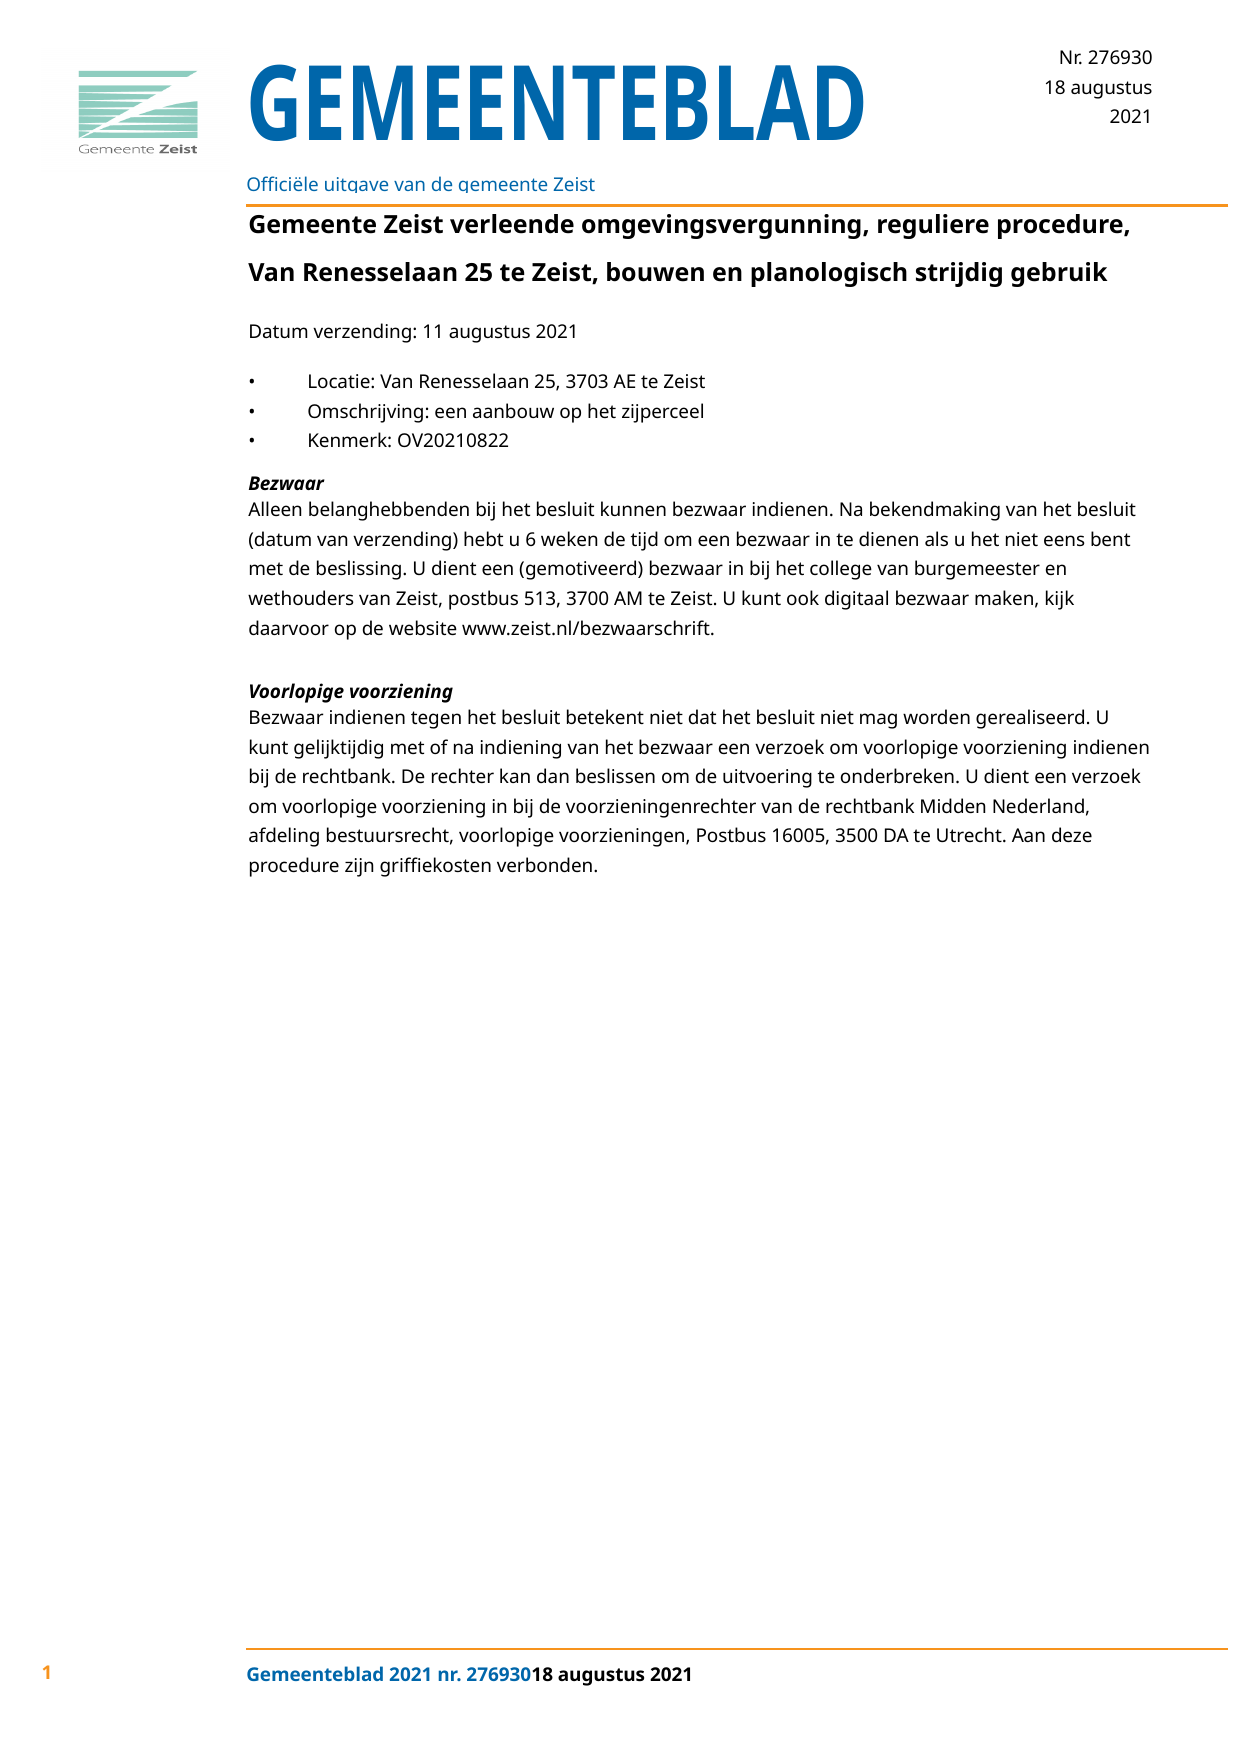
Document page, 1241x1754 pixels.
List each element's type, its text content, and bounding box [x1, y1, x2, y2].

text Bezwaar [248, 471, 1152, 496]
text Voorlopige voorziening [248, 679, 1152, 704]
picture [41, 47, 231, 172]
text Datum verzending: 11 augustus 2021 [248, 318, 1152, 344]
list Kenmerk: OV20210822 [248, 427, 1152, 453]
list Omschrijving: een aanbouw op het zijperceel [248, 398, 1152, 424]
list Locatie: Van Renesselaan 25, 3703 AE te Zeist [248, 368, 1152, 394]
text Alleen belanghebbenden bij het besluit kunnen bezwaar indienen. Na bekendmaking van het besluit (datum van verzending) hebt u 6 weken de tijd om een bezwaar in te dienen als u het niet eens bent met de beslissing. U dient een (gemotiveerd) bezwaar in bij het college van burgemeester en wethouders van Zeist, postbus 513, 3700 AM te Zeist. U kunt ook digitaal bezwaar maken, kijk daarvoor op de website www.zeist.nl/bezwaarschrift. [248, 496, 1152, 640]
text Bezwaar indienen tegen het besluit betekent niet dat het besluit niet mag worden gerealiseerd. U kunt gelijktijdig met of na indiening van het bezwaar een verzoek om voorlopige voorziening indienen bij de rechtbank. De rechter kan dan beslissen om de uitvoering te onderbreken. U dient een verzoek om voorlopige voorziening in bij de voorzieningenrechter van de rechtbank Midden Nederland, afdeling bestuursrecht, voorlopige voorzieningen, Postbus 16005, 3500 DA te Utrecht. Aan deze procedure zijn griffiekosten verbonden. [248, 704, 1152, 878]
text Gemeente Zeist verleende omgevingsvergunning, reguliere procedure, Van Renesselaan 25 te Zeist, bouwen en planologisch strijdig gebruik [248, 207, 1152, 288]
